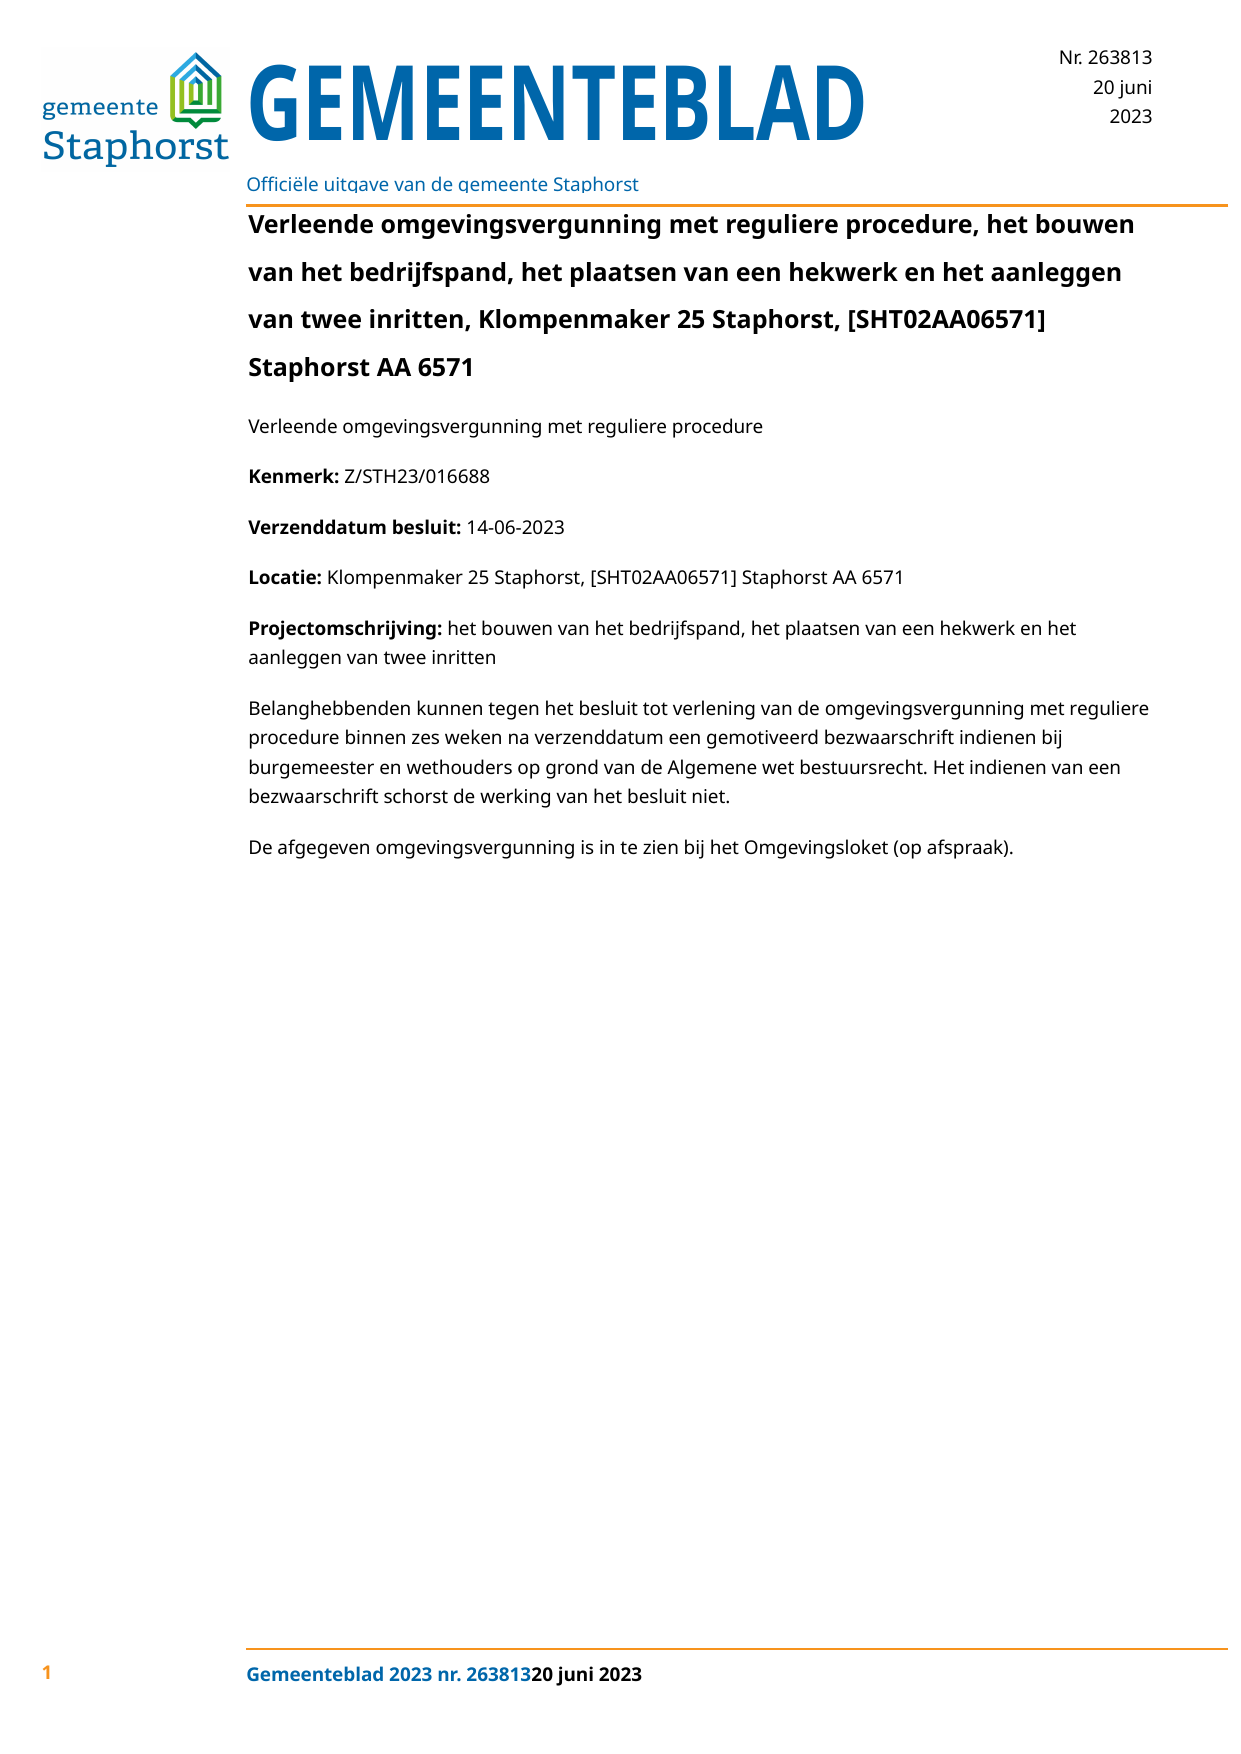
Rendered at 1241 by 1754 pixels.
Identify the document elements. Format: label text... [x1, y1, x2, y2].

text Kenmerk: Z/STH23/016688 [248, 463, 1152, 489]
text Belanghebbenden kunnen tegen het besluit tot verlening van de omgevingsvergunning met reguliere procedure binnen zes weken na verzenddatum een gemotiveerd bezwaarschrift indienen bij burgemeester en wethouders op grond van de Algemene wet bestuursrecht. Het indienen van een bezwaarschrift schorst de werking van het besluit niet. [248, 695, 1152, 809]
text Verzenddatum besluit: 14-06-2023 [248, 514, 1152, 540]
picture [41, 47, 231, 172]
text Projectomschrijving: het bouwen van het bedrijfspand, het plaatsen van een hekwerk en het aanleggen van twee inritten [248, 615, 1152, 670]
text Verleende omgevingsvergunning met reguliere procedure, het bouwen van het bedrijfspand, het plaatsen van een hekwerk en het aanleggen van twee inritten, Klompenmaker 25 Staphorst, [SHT02AA06571] Staphorst AA 6571 [248, 207, 1152, 384]
text De afgegeven omgevingsvergunning is in te zien bij het Omgevingsloket (op afspraak). [248, 834, 1152, 860]
text Locatie: Klompenmaker 25 Staphorst, [SHT02AA06571] Staphorst AA 6571 [248, 564, 1152, 590]
text Verleende omgevingsvergunning met reguliere procedure [248, 413, 1152, 439]
